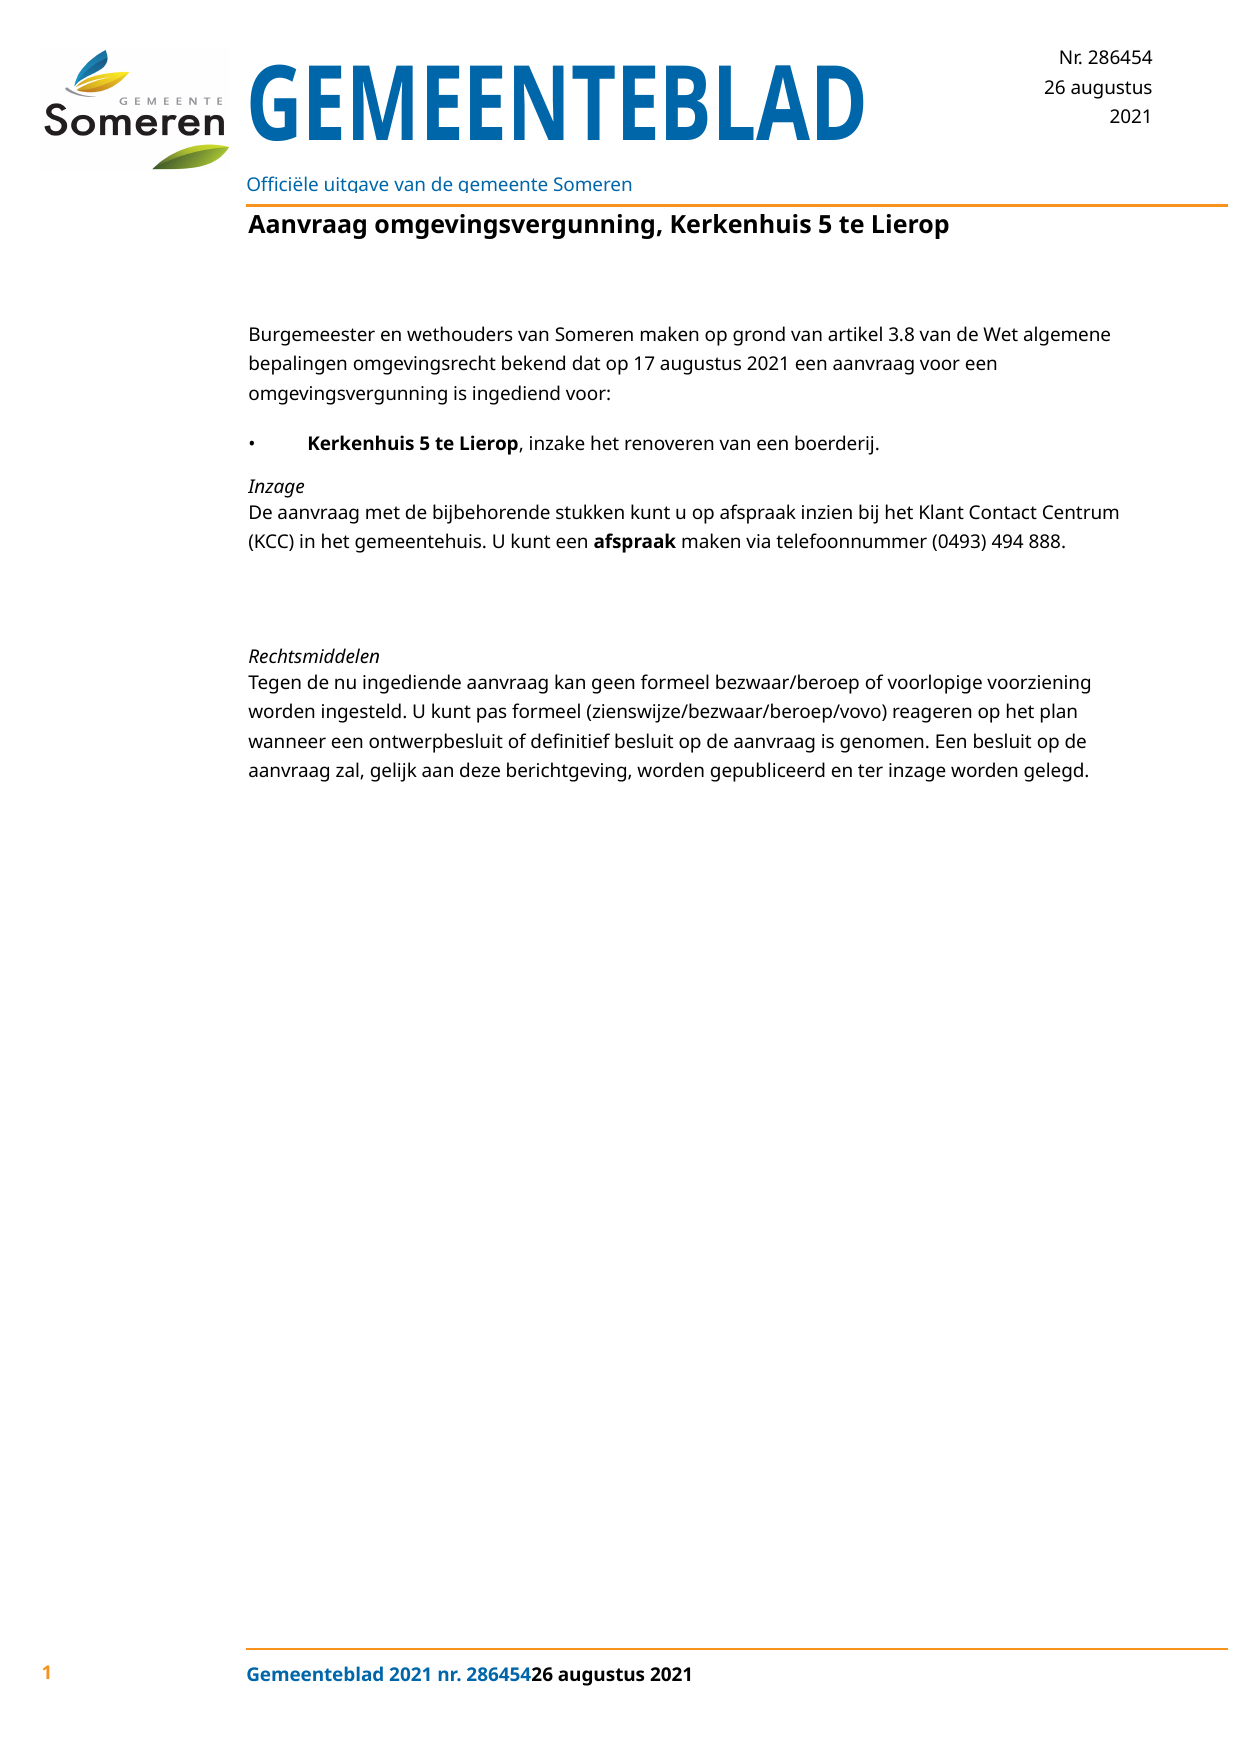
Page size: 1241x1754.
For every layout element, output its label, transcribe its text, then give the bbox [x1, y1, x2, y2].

text Aanvraag omgevingsvergunning, Kerkenhuis 5 te Lierop [248, 207, 1152, 241]
text De aanvraag met de bijbehorende stukken kunt u op afspraak inzien bij het Klant Contact Centrum (KCC) in het gemeentehuis. U kunt een afspraak maken via telefoonnummer (0493) 494 888. [248, 499, 1152, 554]
text Inzage [248, 473, 1152, 499]
text Rechtsmiddelen [248, 643, 1152, 669]
list Kerkenhuis 5 te Lierop, inzake het renoveren van een boerderij. [248, 430, 1152, 456]
picture [41, 47, 231, 172]
text Burgemeester en wethouders van Someren maken op grond van artikel 3.8 van de Wet algemene bepalingen omgevingsrecht bekend dat op 17 augustus 2021 een aanvraag voor een omgevingsvergunning is ingediend voor: [248, 321, 1152, 406]
text Tegen de nu ingediende aanvraag kan geen formeel bezwaar/beroep of voorlopige voorziening worden ingesteld. U kunt pas formeel (zienswijze/bezwaar/beroep/vovo) reageren op het plan wanneer een ontwerpbesluit of definitief besluit op de aanvraag is genomen. Een besluit op de aanvraag zal, gelijk aan deze berichtgeving, worden gepubliceerd en ter inzage worden gelegd. [248, 669, 1152, 783]
